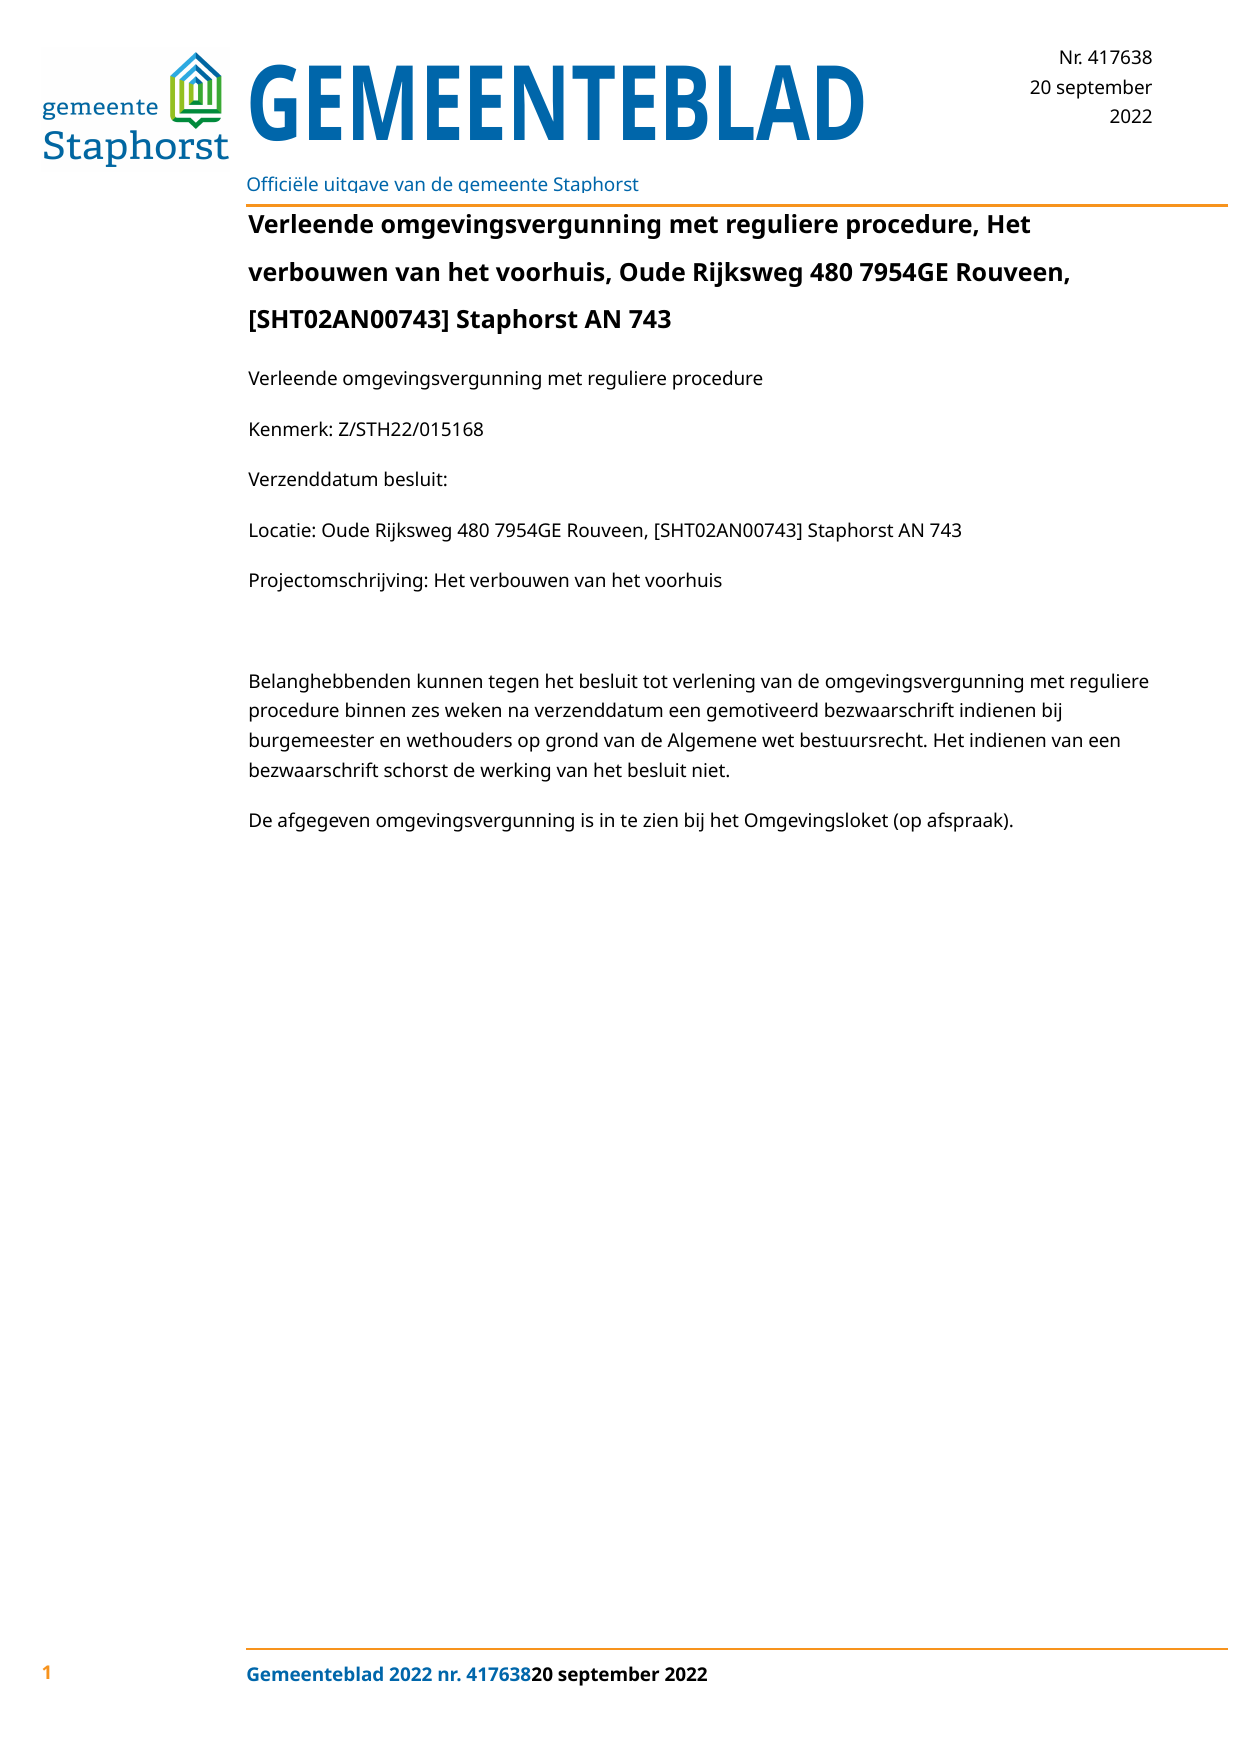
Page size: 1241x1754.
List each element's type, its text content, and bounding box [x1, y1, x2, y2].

text Belanghebbenden kunnen tegen het besluit tot verlening van de omgevingsvergunning met reguliere procedure binnen zes weken na verzenddatum een gemotiveerd bezwaarschrift indienen bij burgemeester en wethouders op grond van de Algemene wet bestuursrecht. Het indienen van een bezwaarschrift schorst de werking van het besluit niet. [248, 668, 1152, 782]
text Verleende omgevingsvergunning met reguliere procedure [248, 366, 1152, 391]
text Verzenddatum besluit: [248, 466, 1152, 492]
text Locatie: Oude Rijksweg 480 7954GE Rouveen, [SHT02AN00743] Staphorst AN 743 [248, 517, 1152, 542]
text Verleende omgevingsvergunning met reguliere procedure, Het verbouwen van het voorhuis, Oude Rijksweg 480 7954GE Rouveen, [SHT02AN00743] Staphorst AN 743 [248, 207, 1152, 336]
text Kenmerk: Z/STH22/015168 [248, 416, 1152, 442]
text De afgegeven omgevingsvergunning is in te zien bij het Omgevingsloket (op afspraak). [248, 807, 1152, 833]
text Projectomschrijving: Het verbouwen van het voorhuis [248, 567, 1152, 593]
picture [41, 47, 231, 172]
